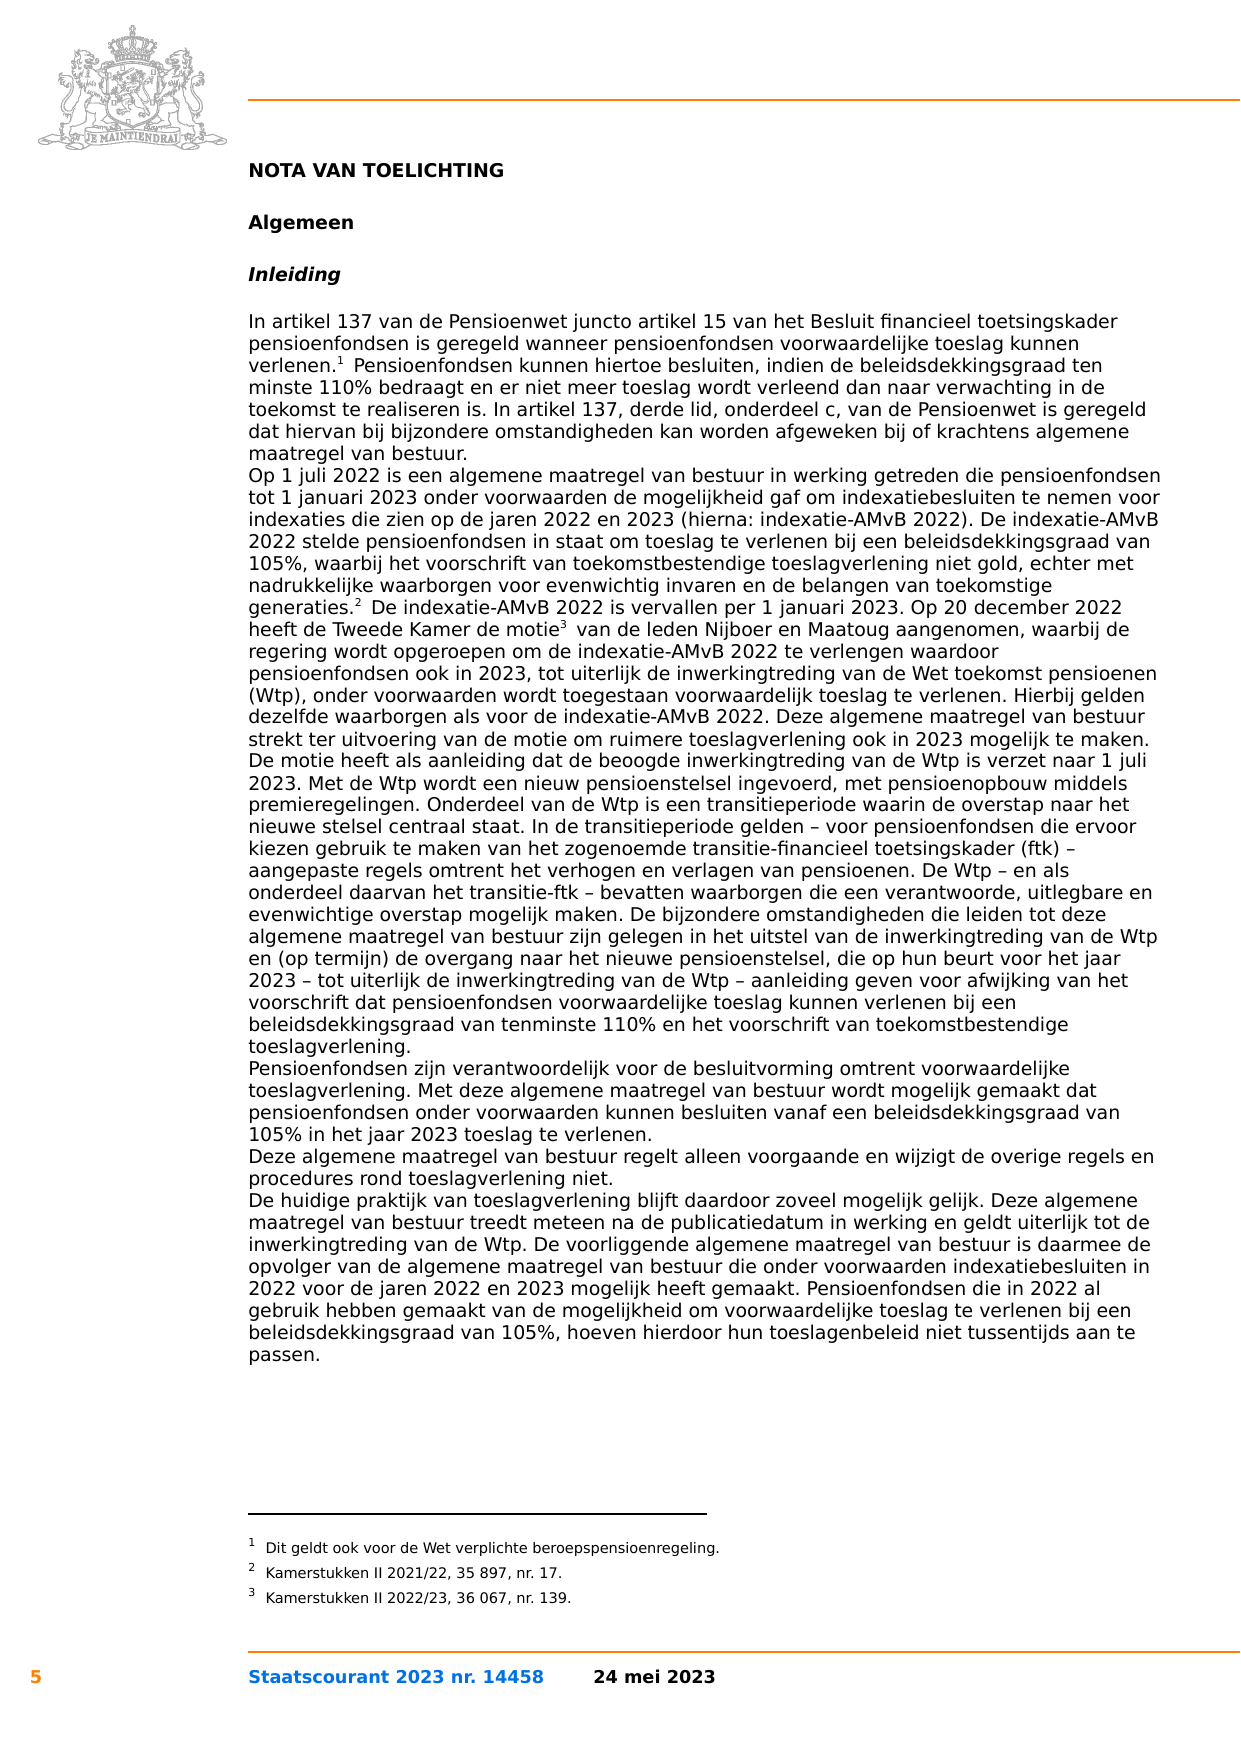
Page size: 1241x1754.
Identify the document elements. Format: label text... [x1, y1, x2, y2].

text De motie heeft als aanleiding dat de beoogde inwerkingtreding van de Wtp is verzet naar 1 juli 2023. Met de Wtp wordt een nieuw pensioenstelsel ingevoerd, met pensioenopbouw middels premieregelingen. Onderdeel van de Wtp is een transitieperiode waarin de overstap naar het nieuwe stelsel centraal staat. In de transitieperiode gelden – voor pensioenfondsen die ervoor kiezen gebruik te maken van het zogenoemde transitie-financieel toetsingskader (ftk) – aangepaste regels omtrent het verhogen en verlagen van pensioenen. De Wtp – en als onderdeel daarvan het transitie-ftk – bevatten waarborgen die een verantwoorde, uitlegbare en evenwichtige overstap mogelijk maken. De bijzondere omstandigheden die leiden tot deze algemene maatregel van bestuur zijn gelegen in het uitstel van de inwerkingtreding van de Wtp en (op termijn) de overgang naar het nieuwe pensioenstelsel, die op hun beurt voor het jaar 2023 – tot uiterlijk de inwerkingtreding van de Wtp – aanleiding geven voor afwijking van het voorschrift dat pensioenfondsen voorwaardelijke toeslag kunnen verlenen bij een beleidsdekkingsgraad van tenminste 110% en het voorschrift van toekomstbestendige toeslagverlening. [248, 750, 1163, 1058]
subtitle NOTA VAN TOELICHTING [248, 160, 1163, 182]
text Kamerstukken II 2022/23, 36 067, nr. 139. [248, 1586, 1163, 1608]
subtitle Algemeen [248, 212, 1163, 234]
text Pensioenfondsen zijn verantwoordelijk voor de besluitvorming omtrent voorwaardelijke toeslagverlening. Met deze algemene maatregel van bestuur wordt mogelijk gemaakt dat pensioenfondsen onder voorwaarden kunnen besluiten vanaf een beleidsdekkingsgraad van 105% in het jaar 2023 toeslag te verlenen. [248, 1058, 1163, 1146]
text Op 1 juli 2022 is een algemene maatregel van bestuur in werking getreden die pensioenfondsen tot 1 januari 2023 onder voorwaarden de mogelijkheid gaf om indexatiebesluiten te nemen voor indexaties die zien op de jaren 2022 en 2023 (hierna: indexatie-AMvB 2022). De indexatie-AMvB 2022 stelde pensioenfondsen in staat om toeslag te verlenen bij een beleidsdekkingsgraad van 105%, waarbij het voorschrift van toekomstbestendige toeslagverlening niet gold, echter met nadrukkelijke waarborgen voor evenwichtig invaren en de belangen van toekomstige generaties. De indexatie-AMvB 2022 is vervallen per 1 januari 2023. Op 20 december 2022 heeft de Tweede Kamer de motie van de leden Nijboer en Maatoug aangenomen, waarbij de regering wordt opgeroepen om de indexatie-AMvB 2022 te verlengen waardoor pensioenfondsen ook in 2023, tot uiterlijk de inwerkingtreding van de Wet toekomst pensioenen (Wtp), onder voorwaarden wordt toegestaan voorwaardelijk toeslag te verlenen. Hierbij gelden dezelfde waarborgen als voor de indexatie-AMvB 2022. Deze algemene maatregel van bestuur strekt ter uitvoering van de motie om ruimere toeslagverlening ook in 2023 mogelijk te maken. [248, 465, 1163, 750]
text Deze algemene maatregel van bestuur regelt alleen voorgaande en wijzigt de overige regels en procedures rond toeslagverlening niet. [248, 1146, 1163, 1190]
text Dit geldt ook voor de Wet verplichte beroepspensioenregeling. [248, 1536, 1163, 1558]
picture [38, 25, 227, 150]
text Kamerstukken II 2021/22, 35 897, nr. 17. [248, 1561, 1163, 1583]
text De huidige praktijk van toeslagverlening blijft daardoor zoveel mogelijk gelijk. Deze algemene maatregel van bestuur treedt meteen na de publicatiedatum in werking en geldt uiterlijk tot de inwerkingtreding van de Wtp. De voorliggende algemene maatregel van bestuur is daarmee de opvolger van de algemene maatregel van bestuur die onder voorwaarden indexatiebesluiten in 2022 voor de jaren 2022 en 2023 mogelijk heeft gemaakt. Pensioenfondsen die in 2022 al gebruik hebben gemaakt van de mogelijkheid om voorwaardelijke toeslag te verlenen bij een beleidsdekkingsgraad van 105%, hoeven hierdoor hun toeslagenbeleid niet tussentijds aan te passen. [248, 1190, 1163, 1366]
subtitle Inleiding [248, 264, 1163, 286]
text In artikel 137 van de Pensioenwet juncto artikel 15 van het Besluit financieel toetsingskader pensioenfondsen is geregeld wanneer pensioenfondsen voorwaardelijke toeslag kunnen verlenen. Pensioenfondsen kunnen hiertoe besluiten, indien de beleidsdekkingsgraad ten minste 110% bedraagt en er niet meer toeslag wordt verleend dan naar verwachting in de toekomst te realiseren is. In artikel 137, derde lid, onderdeel c, van de Pensioenwet is geregeld dat hiervan bij bijzondere omstandigheden kan worden afgeweken bij of krachtens algemene maatregel van bestuur. [248, 311, 1163, 465]
